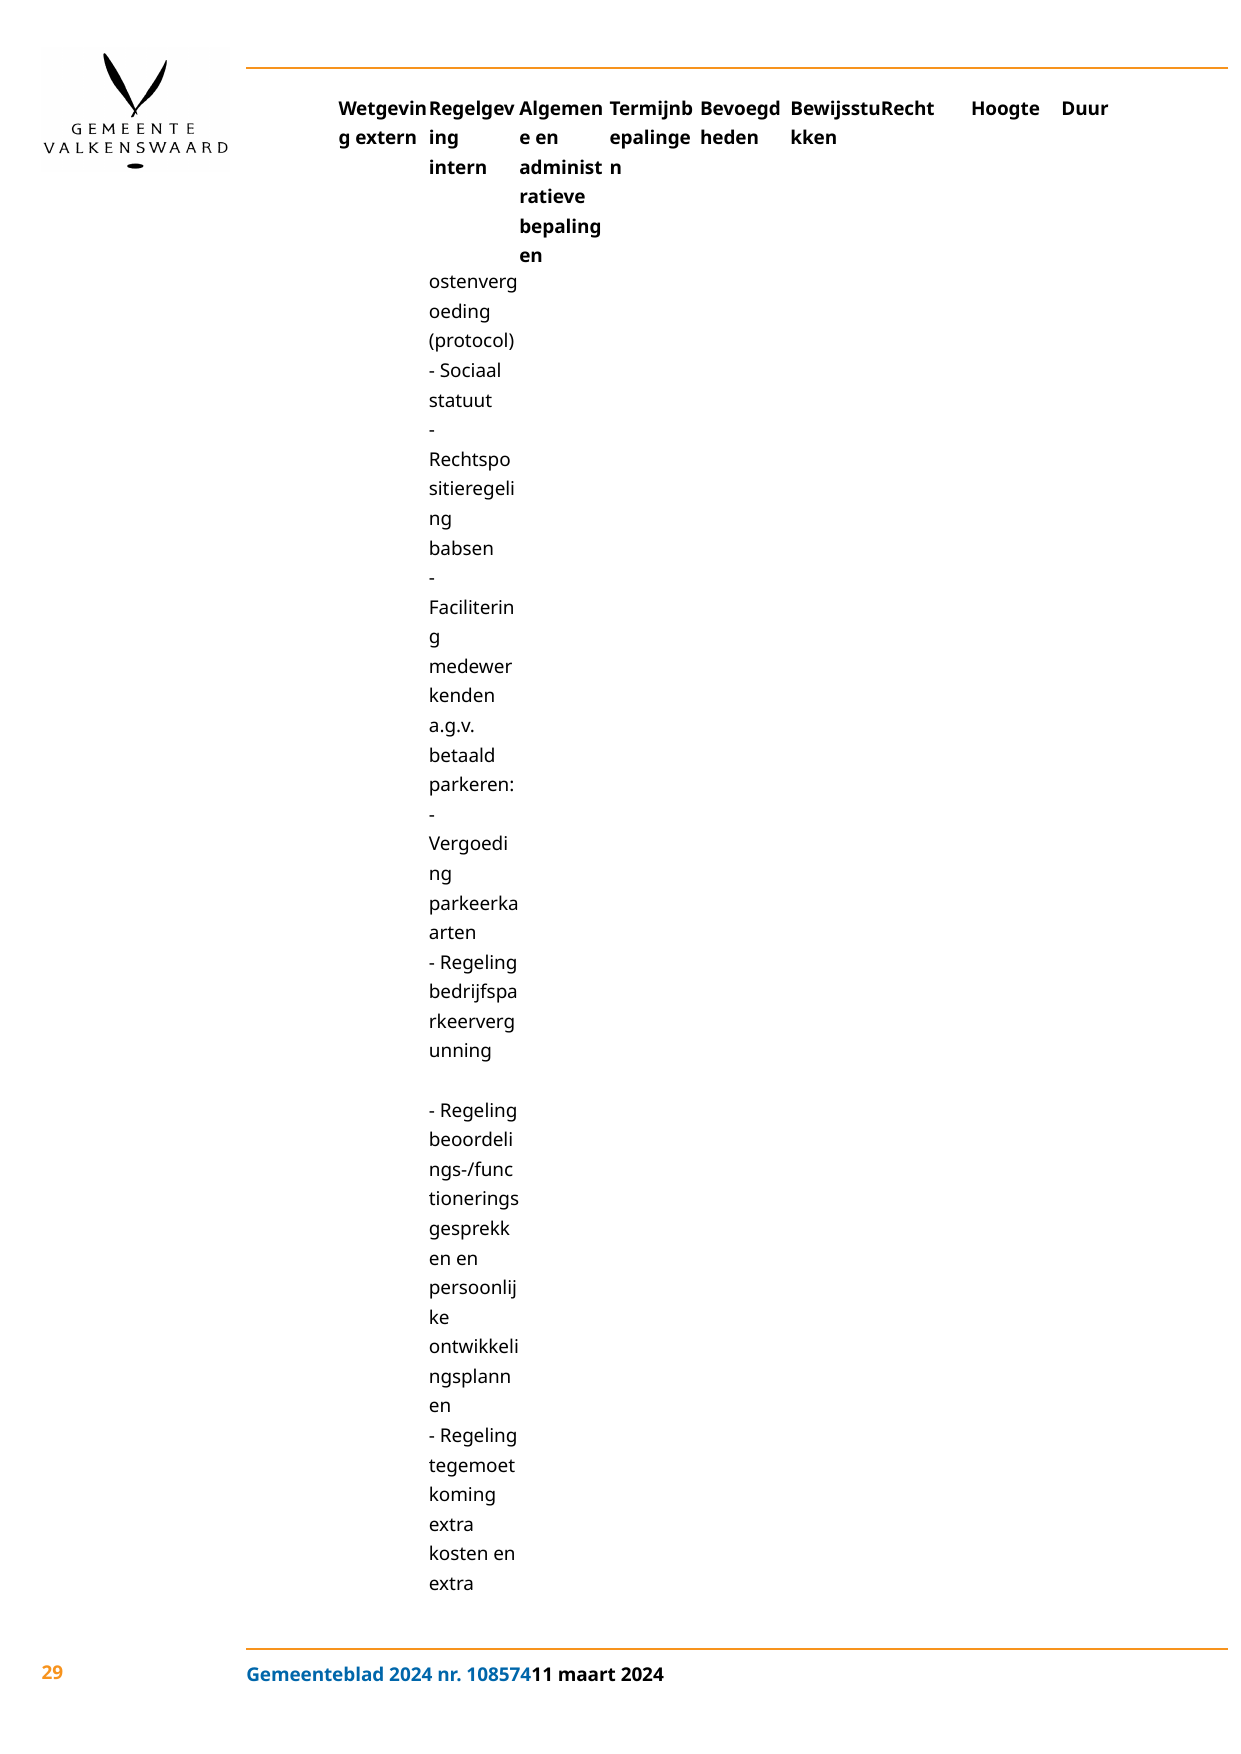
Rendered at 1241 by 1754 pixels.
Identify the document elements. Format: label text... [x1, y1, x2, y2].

table_header [248, 95, 338, 268]
table_header Duur [1061, 95, 1152, 268]
table_cell [338, 269, 429, 1596]
table_header Bewijsstukken [790, 95, 881, 268]
table_header Regelgeving intern [429, 95, 519, 268]
table_header Algemene en administratieve bepalingen [519, 95, 609, 268]
table_cell [519, 269, 609, 1596]
table_cell ostenvergoeding (protocol) - Sociaal statuut - Rechtspositieregeling babsen - Facilitering medewerkenden a.g.v. betaald parkeren: - Vergoeding parkeerkaarten - Regeling bedrijfsparkeervergunning - Regeling beoordelings-/functioneringsgesprekken en persoonlijke ontwikkelingsplannen - Regeling tegemoetkoming extra kosten en extra [429, 269, 519, 1596]
table_cell [790, 269, 881, 1596]
table_header Hoogte [971, 95, 1061, 268]
table_cell [248, 269, 338, 1596]
table_cell [971, 269, 1061, 1596]
table_cell [881, 269, 971, 1596]
table_cell [700, 269, 790, 1596]
table_header Termijnbepalingen [609, 95, 700, 268]
table_cell [1061, 269, 1152, 1596]
table_header Wetgeving extern [338, 95, 429, 268]
table_header Bevoegdheden [700, 95, 790, 268]
table_cell [609, 269, 700, 1596]
table_header Recht [881, 95, 971, 268]
picture [41, 47, 231, 172]
